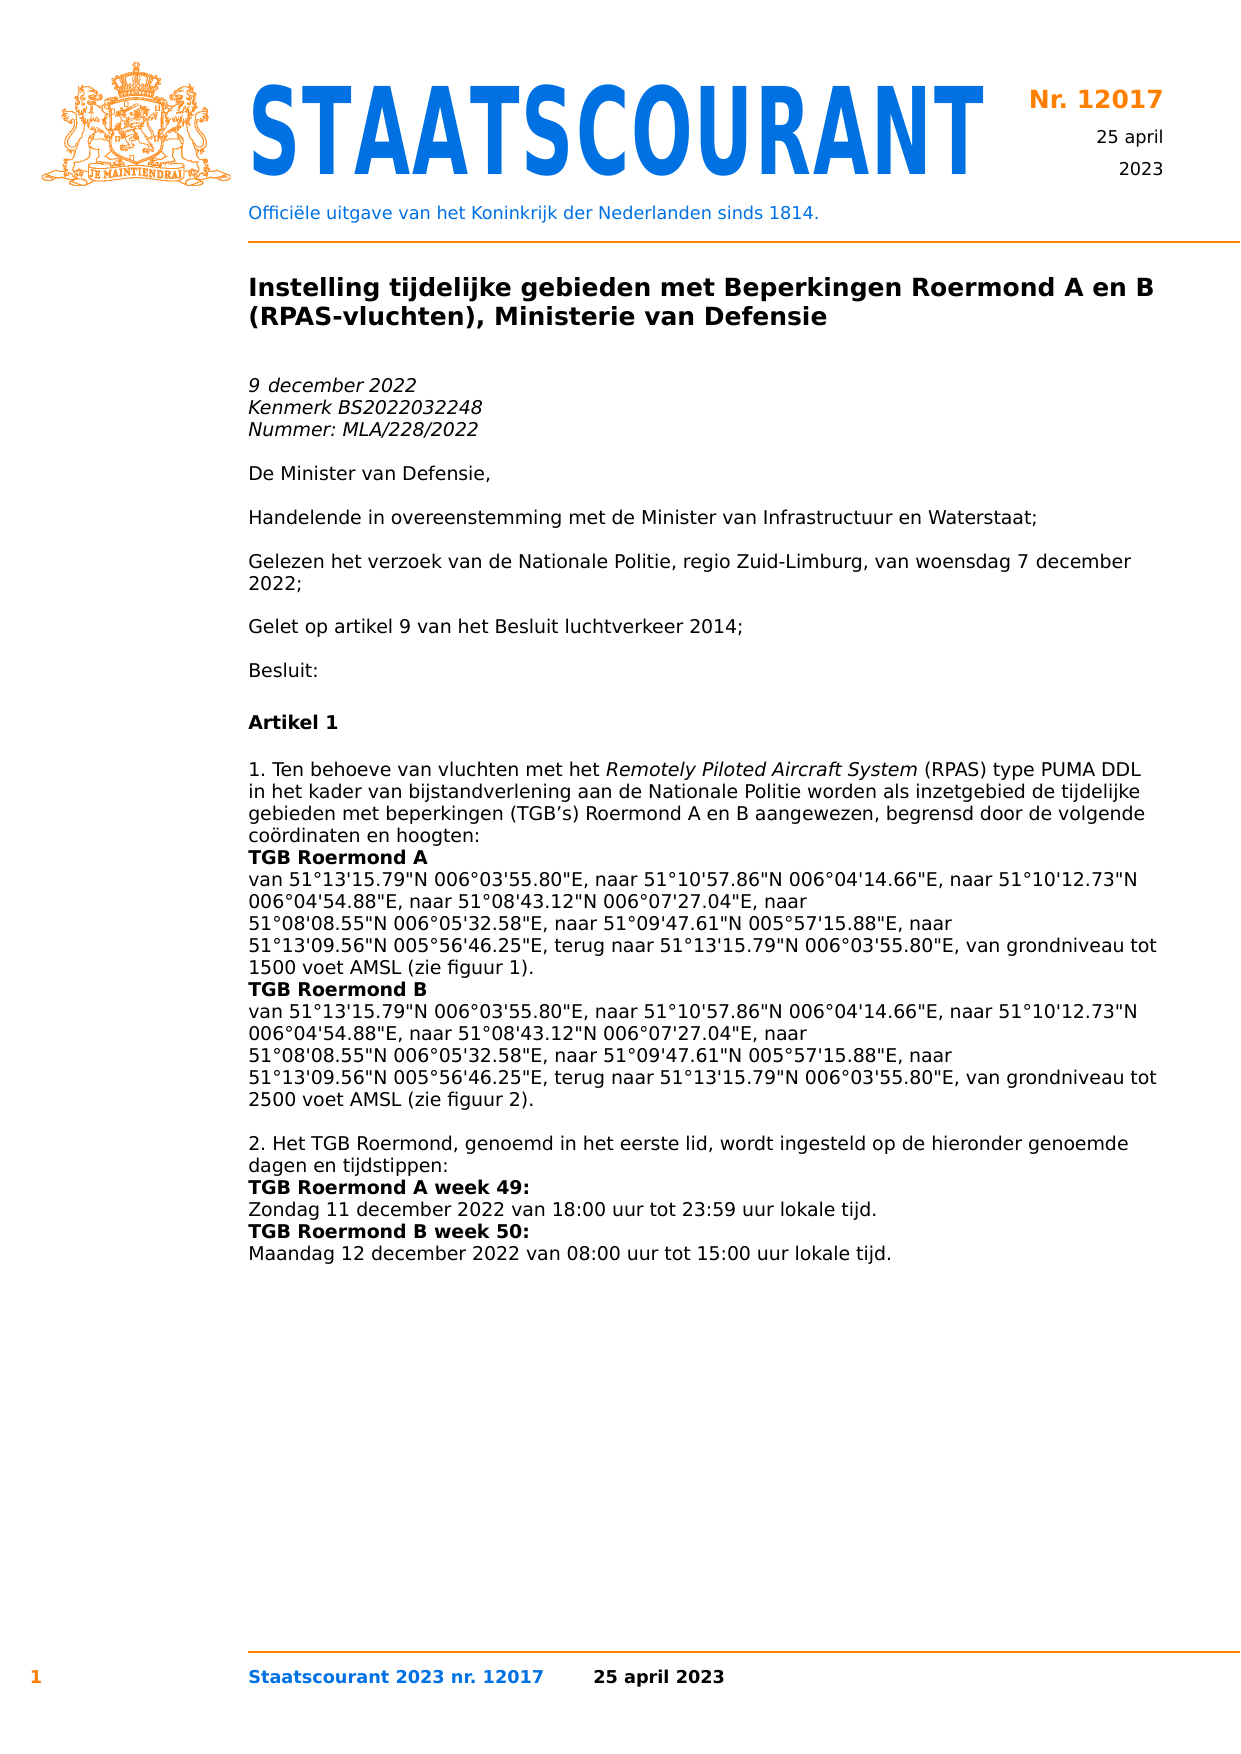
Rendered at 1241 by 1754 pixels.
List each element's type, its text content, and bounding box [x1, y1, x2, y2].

text 1. Ten behoeve van vluchten met het Remotely Piloted Aircraft System (RPAS) type PUMA DDL in het kader van bijstandverlening aan de Nationale Politie worden als inzetgebied de tijdelijke gebieden met beperkingen (TGB’s) Roermond A en B aangewezen, begrensd door de volgende coördinaten en hoogten: [248, 759, 1163, 847]
text Besluit: [248, 660, 1163, 682]
subtitle Instelling tijdelijke gebieden met Beperkingen Roermond A en B (RPAS-vluchten), Ministerie van Defensie [248, 273, 1163, 331]
text 51°13'09.56"N 005°56'46.25"E, terug naar 51°13'15.79"N 006°03'55.80"E, van grondniveau tot 2500 voet AMSL (zie figuur 2). [248, 1067, 1163, 1111]
table_cell 25 april [998, 121, 1240, 153]
text Kenmerk BS2022032248 [248, 397, 1163, 419]
table_header STAATSCOURANT [248, 62, 998, 203]
text TGB Roermond B [248, 979, 1163, 1001]
text 51°13'09.56"N 005°56'46.25"E, terug naar 51°13'15.79"N 006°03'55.80"E, van grondniveau tot 1500 voet AMSL (zie figuur 1). [248, 935, 1163, 979]
text Zondag 11 december 2022 van 18:00 uur tot 23:59 uur lokale tijd. [248, 1199, 1163, 1221]
text Gelet op artikel 9 van het Besluit luchtverkeer 2014; [248, 616, 1163, 638]
text 51°08'08.55"N 006°05'32.58"E, naar 51°09'47.61"N 005°57'15.88"E, naar [248, 1045, 1163, 1067]
table_cell Officiële uitgave van het Koninkrijk der Nederlanden sinds 1814. [248, 203, 1240, 241]
text Nummer: MLA/228/2022 [248, 419, 1163, 441]
text TGB Roermond B week 50: [248, 1221, 1163, 1243]
text Handelende in overeenstemming met de Minister van Infrastructuur en Waterstaat; [248, 507, 1163, 529]
text 51°08'08.55"N 006°05'32.58"E, naar 51°09'47.61"N 005°57'15.88"E, naar [248, 913, 1163, 935]
picture [41, 62, 231, 186]
table_header Nr. 12017 [998, 62, 1240, 121]
table_header [25, 62, 248, 241]
text Maandag 12 december 2022 van 08:00 uur tot 15:00 uur lokale tijd. [248, 1243, 1163, 1265]
table_cell 2023 [998, 153, 1240, 203]
text 9 december 2022 [248, 375, 1163, 397]
text TGB Roermond A week 49: [248, 1177, 1163, 1199]
text De Minister van Defensie, [248, 463, 1163, 485]
subtitle Artikel 1 [248, 712, 1163, 734]
text van 51°13'15.79"N 006°03'55.80"E, naar 51°10'57.86"N 006°04'14.66"E, naar 51°10'12.73"N 006°04'54.88"E, naar 51°08'43.12"N 006°07'27.04"E, naar [248, 1001, 1163, 1045]
text 2. Het TGB Roermond, genoemd in het eerste lid, wordt ingesteld op de hieronder genoemde dagen en tijdstippen: [248, 1133, 1163, 1177]
text Gelezen het verzoek van de Nationale Politie, regio Zuid-Limburg, van woensdag 7 december 2022; [248, 551, 1163, 594]
text TGB Roermond A [248, 847, 1163, 869]
text van 51°13'15.79"N 006°03'55.80"E, naar 51°10'57.86"N 006°04'14.66"E, naar 51°10'12.73"N 006°04'54.88"E, naar 51°08'43.12"N 006°07'27.04"E, naar [248, 869, 1163, 913]
